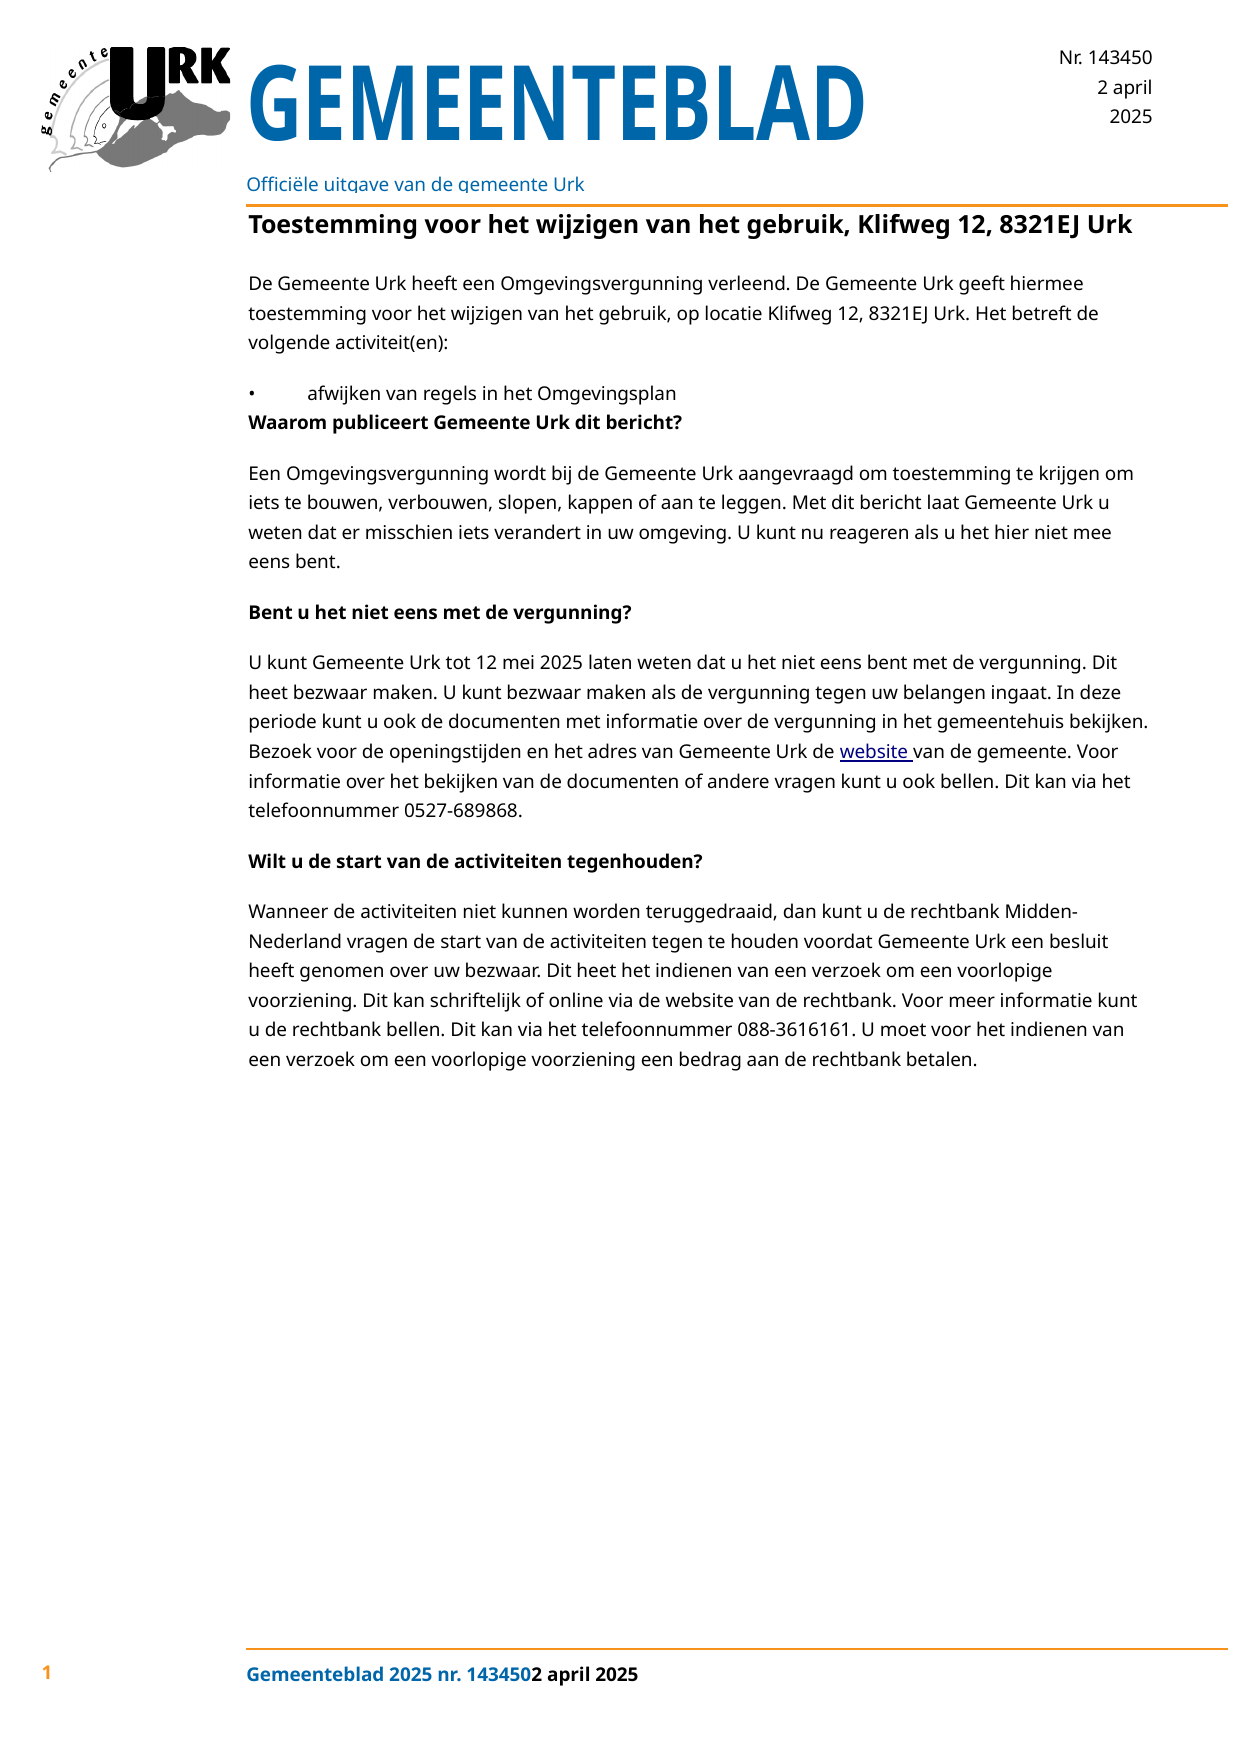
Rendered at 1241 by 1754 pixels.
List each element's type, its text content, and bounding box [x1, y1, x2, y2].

text Bent u het niet eens met de vergunning? [248, 599, 1152, 625]
text Waarom publiceert Gemeente Urk dit bericht? [248, 409, 1152, 435]
text Toestemming voor het wijzigen van het gebruik, Klifweg 12, 8321EJ Urk [248, 207, 1152, 241]
text De Gemeente Urk heeft een Omgevingsvergunning verleend. De Gemeente Urk geeft hiermee toestemming voor het wijzigen van het gebruik, op locatie Klifweg 12, 8321EJ Urk. Het betreft de volgende activiteit(en): [248, 270, 1152, 355]
picture [41, 47, 231, 172]
text Een Omgevingsvergunning wordt bij de Gemeente Urk aangevraagd om toestemming te krijgen om iets te bouwen, verbouwen, slopen, kappen of aan te leggen. Met dit bericht laat Gemeente Urk u weten dat er misschien iets verandert in uw omgeving. U kunt nu reageren als u het hier niet mee eens bent. [248, 460, 1152, 574]
text Wilt u de start van de activiteiten tegenhouden? [248, 848, 1152, 873]
text U kunt Gemeente Urk tot 12 mei 2025 laten weten dat u het niet eens bent met de vergunning. Dit heet bezwaar maken. U kunt bezwaar maken als de vergunning tegen uw belangen ingaat. In deze periode kunt u ook de documenten met informatie over de vergunning in het gemeentehuis bekijken. Bezoek voor de openingstijden en het adres van Gemeente Urk de website van de gemeente. Voor informatie over het bekijken van de documenten of andere vragen kunt u ook bellen. Dit kan via het telefoonnummer 0527-689868. [248, 649, 1152, 823]
list afwijken van regels in het Omgevingsplan [248, 380, 1152, 406]
text Wanneer de activiteiten niet kunnen worden teruggedraaid, dan kunt u de rechtbank Midden-Nederland vragen de start van de activiteiten tegen te houden voordat Gemeente Urk een besluit heeft genomen over uw bezwaar. Dit heet het indienen van een verzoek om een voorlopige voorziening. Dit kan schriftelijk of online via de website van de rechtbank. Voor meer informatie kunt u de rechtbank bellen. Dit kan via het telefoonnummer 088-3616161. U moet voor het indienen van een verzoek om een voorlopige voorziening een bedrag aan de rechtbank betalen. [248, 898, 1152, 1072]
